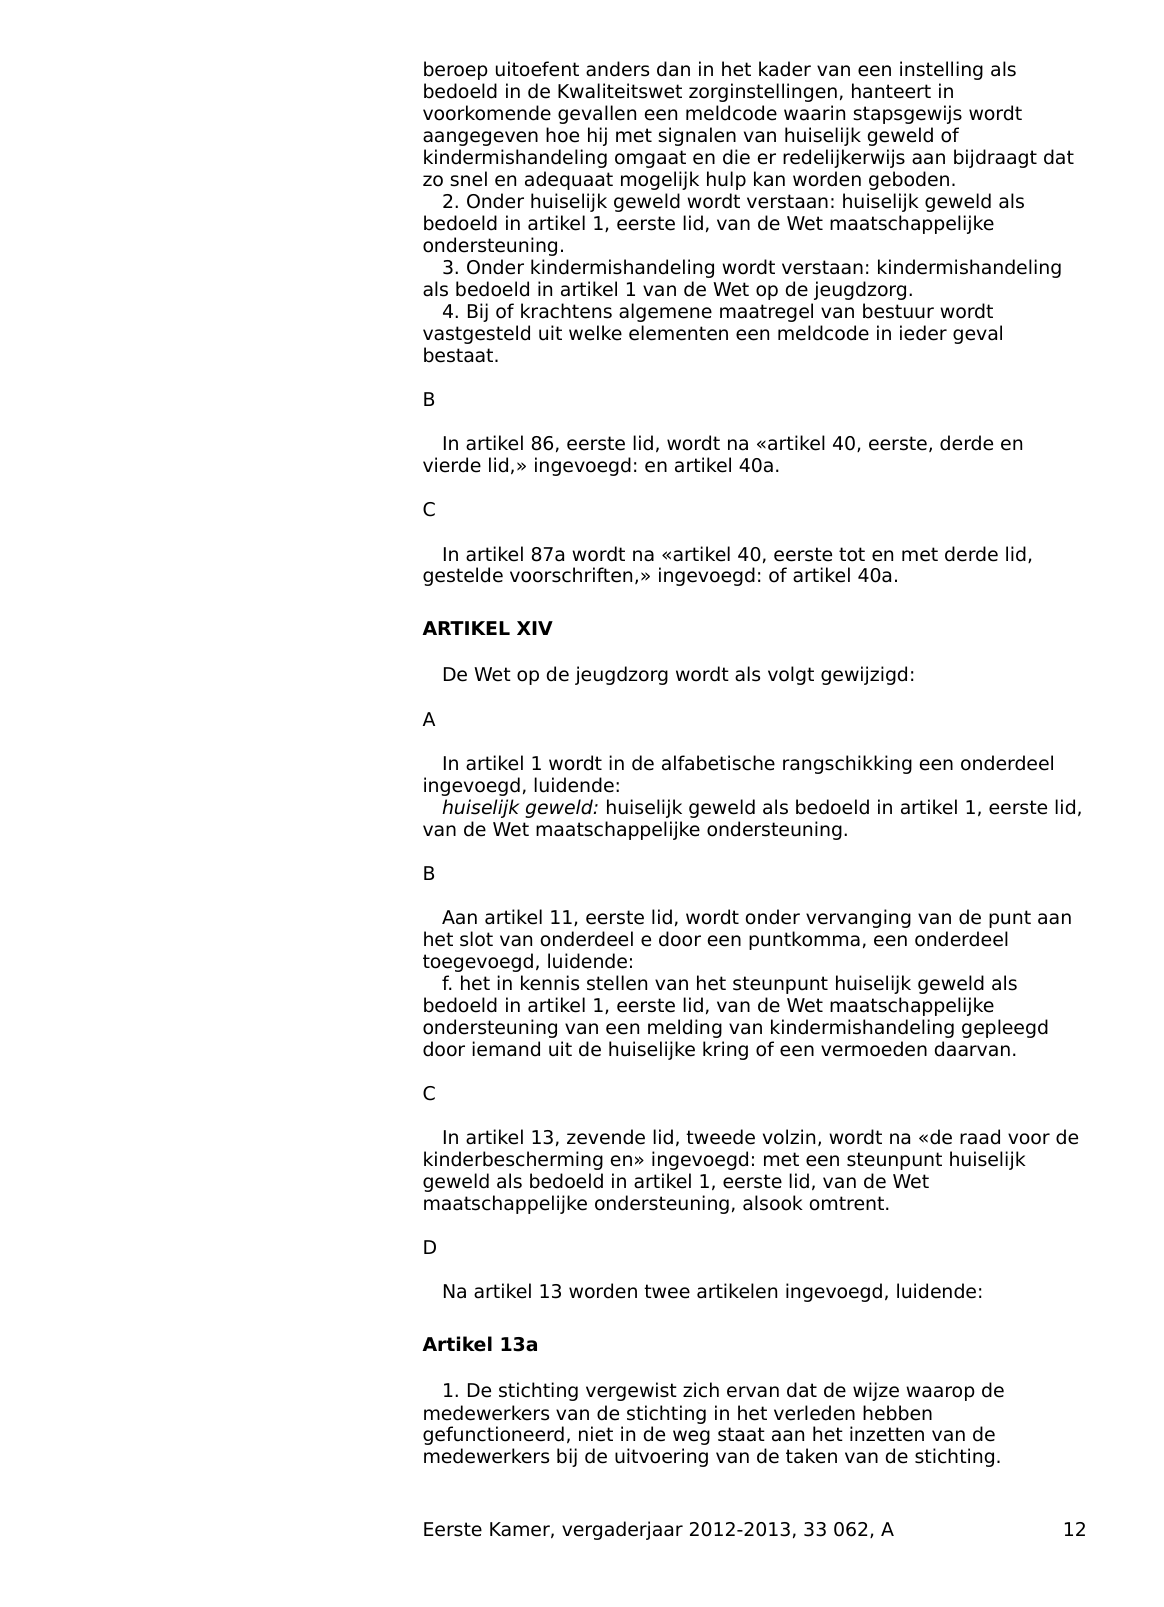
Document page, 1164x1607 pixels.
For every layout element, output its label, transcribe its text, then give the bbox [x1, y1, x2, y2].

text huiselijk geweld: huiselijk geweld als bedoeld in artikel 1, eerste lid, van de Wet maatschappelijke ondersteuning. [422, 797, 1087, 841]
text In artikel 87a wordt na «artikel 40, eerste tot en met derde lid, gestelde voorschriften,» ingevoegd: of artikel 40a. [422, 543, 1087, 587]
text B [422, 863, 1087, 885]
subtitle Artikel 13a [422, 1333, 1087, 1355]
text 2. Onder huiselijk geweld wordt verstaan: huiselijk geweld als bedoeld in artikel 1, eerste lid, van de Wet maatschappelijke ondersteuning. [422, 191, 1087, 257]
subtitle ARTIKEL XIV [422, 617, 1087, 639]
text C [422, 499, 1087, 521]
text C [422, 1083, 1087, 1105]
text 4. Bij of krachtens algemene maatregel van bestuur wordt vastgesteld uit welke elementen een meldcode in ieder geval bestaat. [422, 301, 1087, 367]
text 1. De stichting vergewist zich ervan dat de wijze waarop de medewerkers van de stichting in het verleden hebben gefunctioneerd, niet in de weg staat aan het inzetten van de medewerkers bij de uitvoering van de taken van de stichting. [422, 1380, 1087, 1468]
text In artikel 1 wordt in de alfabetische rangschikking een onderdeel ingevoegd, luidende: [422, 753, 1087, 797]
text In artikel 86, eerste lid, wordt na «artikel 40, eerste, derde en vierde lid,» ingevoegd: en artikel 40a. [422, 433, 1087, 477]
text Aan artikel 11, eerste lid, wordt onder vervanging van de punt aan het slot van onderdeel e door een puntkomma, een onderdeel toegevoegd, luidende: [422, 907, 1087, 973]
text Na artikel 13 worden twee artikelen ingevoegd, luidende: [422, 1281, 1087, 1303]
text B [422, 389, 1087, 411]
text f. het in kennis stellen van het steunpunt huiselijk geweld als bedoeld in artikel 1, eerste lid, van de Wet maatschappelijke ondersteuning van een melding van kindermishandeling gepleegd door iemand uit de huiselijke kring of een vermoeden daarvan. [422, 973, 1087, 1061]
text A [422, 708, 1087, 731]
text De Wet op de jeugdzorg wordt als volgt gewijzigd: [422, 664, 1087, 686]
text beroep uitoefent anders dan in het kader van een instelling als bedoeld in de Kwaliteitswet zorginstellingen, hanteert in voorkomende gevallen een meldcode waarin stapsgewijs wordt aangegeven hoe hij met signalen van huiselijk geweld of kindermishandeling omgaat en die er redelijkerwijs aan bijdraagt dat zo snel en adequaat mogelijk hulp kan worden geboden. [422, 59, 1087, 191]
text D [422, 1237, 1087, 1259]
text 3. Onder kindermishandeling wordt verstaan: kindermishandeling als bedoeld in artikel 1 van de Wet op de jeugdzorg. [422, 257, 1087, 301]
text In artikel 13, zevende lid, tweede volzin, wordt na «de raad voor de kinderbescherming en» ingevoegd: met een steunpunt huiselijk geweld als bedoeld in artikel 1, eerste lid, van de Wet maatschappelijke ondersteuning, alsook omtrent. [422, 1127, 1087, 1215]
